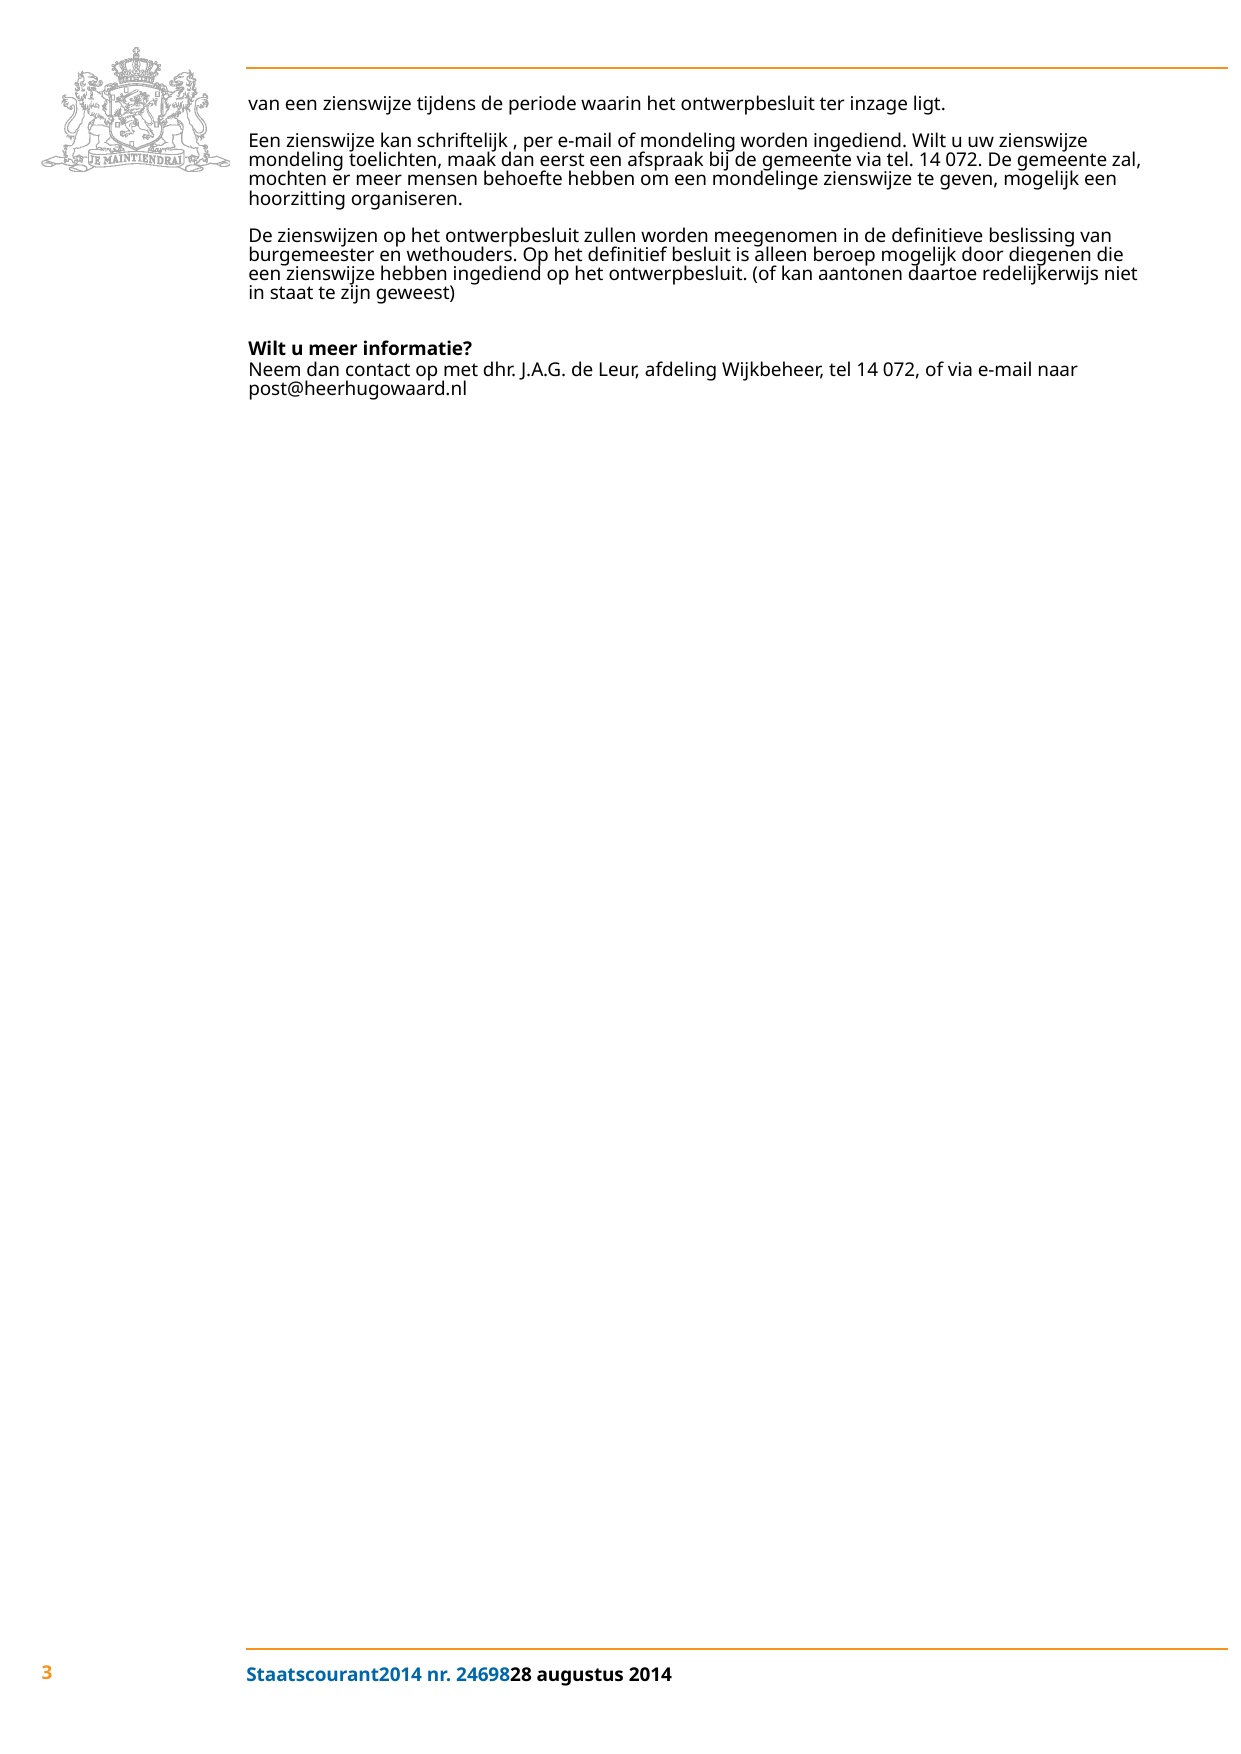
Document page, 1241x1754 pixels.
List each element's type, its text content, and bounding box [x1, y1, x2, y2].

text Wilt u meer informatie? [248, 335, 1152, 361]
text van een zienswijze tijdens de periode waarin het ontwerpbesluit ter inzage ligt. [248, 95, 1152, 114]
text De zienswijzen op het ontwerpbesluit zullen worden meegenomen in de definitieve beslissing van burgemeester en wethouders. Op het definitief besluit is alleen beroep mogelijk door diegenen die een zienswijze hebben ingediend op het ontwerpbesluit. (of kan aantonen daartoe redelijkerwijs niet in staat te zijn geweest) [248, 227, 1152, 304]
picture [41, 47, 231, 172]
text Neem dan contact op met dhr. J.A.G. de Leur, afdeling Wijkbeheer, tel 14 072, of via e-mail naar post@heerhugowaard.nl [248, 361, 1152, 399]
text Een zienswijze kan schriftelijk , per e-mail of mondeling worden ingediend. Wilt u uw zienswijze mondeling toelichten, maak dan eerst een afspraak bij de gemeente via tel. 14 072. De gemeente zal, mochten er meer mensen behoefte hebben om een mondelinge zienswijze te geven, mogelijk een hoorzitting organiseren. [248, 132, 1152, 209]
